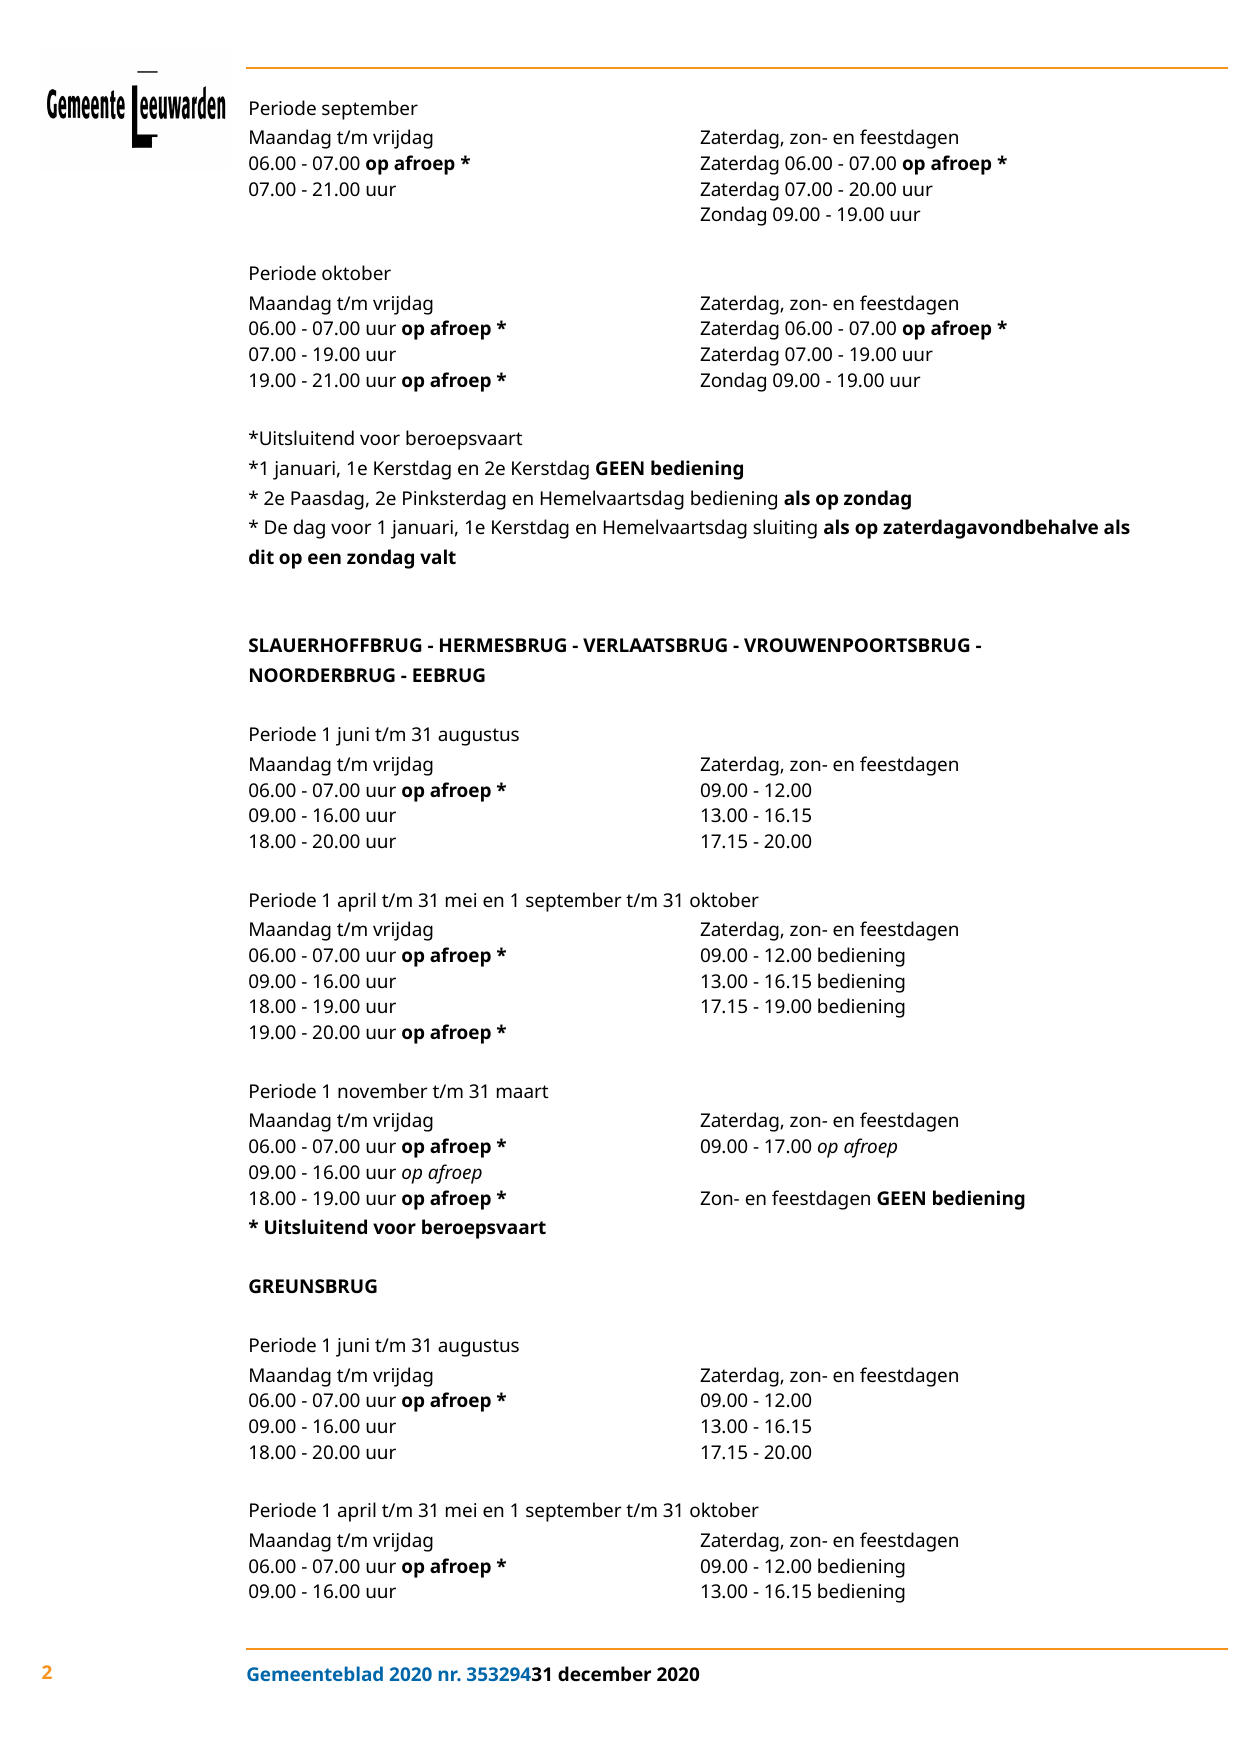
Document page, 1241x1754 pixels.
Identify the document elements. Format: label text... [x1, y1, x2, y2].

text *1 januari, 1e Kerstdag en 2e Kerstdag GEEN bediening [248, 455, 1152, 481]
table_header Maandag t/m vrijdag [248, 1527, 700, 1553]
table_cell 09.00 - 12.00 [700, 777, 1152, 803]
table_cell 09.00 - 16.00 uur op afroep [248, 1159, 700, 1185]
text Periode 1 juni t/m 31 augustus [248, 721, 1152, 747]
text Periode oktober [248, 260, 1152, 286]
table_cell 06.00 - 07.00 uur op afroep * [248, 777, 700, 803]
text Periode 1 april t/m 31 mei en 1 september t/m 31 oktober [248, 1498, 1152, 1523]
text Periode september [248, 95, 1152, 121]
table_cell [700, 1020, 1152, 1045]
table_cell Zaterdag 06.00 - 07.00 op afroep * [700, 316, 1152, 341]
table_header Zaterdag, zon- en feestdagen [700, 1362, 1152, 1388]
table_cell 17.15 - 20.00 [700, 1439, 1152, 1465]
text *Uitsluitend voor beroepsvaart [248, 426, 1152, 451]
text * De dag voor 1 januari, 1e Kerstdag en Hemelvaartsdag sluiting als op zaterdagavondbehalve als dit op een zondag valt [248, 514, 1152, 570]
table_cell 17.15 - 19.00 bediening [700, 994, 1152, 1019]
table_cell 06.00 - 07.00 uur op afroep * [248, 1553, 700, 1579]
table_cell [700, 1159, 1152, 1185]
table_cell 06.00 - 07.00 uur op afroep * [248, 1134, 700, 1159]
text NOORDERBRUG - EEBRUG [248, 662, 1152, 688]
table_header Zaterdag, zon- en feestdagen [700, 1527, 1152, 1553]
table_cell 09.00 - 16.00 uur [248, 803, 700, 828]
table_cell 13.00 - 16.15 [700, 1413, 1152, 1439]
table_header Maandag t/m vrijdag [248, 290, 700, 316]
picture [41, 47, 231, 172]
table_cell 19.00 - 20.00 uur op afroep * [248, 1020, 700, 1045]
table_cell Zondag 09.00 - 19.00 uur [700, 367, 1152, 393]
text Periode 1 november t/m 31 maart [248, 1078, 1152, 1104]
table_cell 18.00 - 20.00 uur [248, 828, 700, 854]
table_cell 07.00 - 19.00 uur [248, 341, 700, 367]
table_cell 06.00 - 07.00 uur op afroep * [248, 316, 700, 341]
table_cell 18.00 - 20.00 uur [248, 1439, 700, 1465]
table_cell 09.00 - 16.00 uur [248, 1413, 700, 1439]
table_cell 13.00 - 16.15 [700, 803, 1152, 828]
table_header Maandag t/m vrijdag [248, 125, 700, 150]
text SLAUERHOFFBRUG - HERMESBRUG - VERLAATSBRUG - VROUWENPOORTSBRUG - [248, 633, 1152, 658]
table_cell 17.15 - 20.00 [700, 828, 1152, 854]
table_cell 09.00 - 12.00 bediening [700, 942, 1152, 968]
table_cell [248, 202, 700, 227]
table_cell 18.00 - 19.00 uur op afroep * [248, 1185, 700, 1211]
table_cell Zon- en feestdagen GEEN bediening [700, 1185, 1152, 1211]
table_cell 09.00 - 16.00 uur [248, 1579, 700, 1604]
table_header Zaterdag, zon- en feestdagen [700, 751, 1152, 777]
table_cell 18.00 - 19.00 uur [248, 994, 700, 1019]
text Periode 1 juni t/m 31 augustus [248, 1332, 1152, 1358]
table_cell 06.00 - 07.00 uur op afroep * [248, 942, 700, 968]
table_cell Zondag 09.00 - 19.00 uur [700, 202, 1152, 227]
table_cell 07.00 - 21.00 uur [248, 176, 700, 202]
table_cell 13.00 - 16.15 bediening [700, 1579, 1152, 1604]
text * 2e Paasdag, 2e Pinksterdag en Hemelvaartsdag bediening als op zondag [248, 485, 1152, 511]
table_cell 09.00 - 16.00 uur [248, 968, 700, 994]
table_cell 09.00 - 12.00 bediening [700, 1553, 1152, 1579]
table_header Maandag t/m vrijdag [248, 1108, 700, 1133]
table_cell 06.00 - 07.00 op afroep * [248, 150, 700, 176]
table_header Maandag t/m vrijdag [248, 917, 700, 942]
table_cell 06.00 - 07.00 uur op afroep * [248, 1388, 700, 1413]
table_header Zaterdag, zon- en feestdagen [700, 1108, 1152, 1133]
table_cell Zaterdag 07.00 - 20.00 uur [700, 176, 1152, 202]
table_header Zaterdag, zon- en feestdagen [700, 917, 1152, 942]
table_cell 09.00 - 12.00 [700, 1388, 1152, 1413]
table_cell 09.00 - 17.00 op afroep [700, 1134, 1152, 1159]
text GREUNSBRUG [248, 1273, 1152, 1299]
table_cell Zaterdag 07.00 - 19.00 uur [700, 341, 1152, 367]
table_cell 19.00 - 21.00 uur op afroep * [248, 367, 700, 393]
table_cell 13.00 - 16.15 bediening [700, 968, 1152, 994]
table_header Maandag t/m vrijdag [248, 751, 700, 777]
table_header Zaterdag, zon- en feestdagen [700, 290, 1152, 316]
text Periode 1 april t/m 31 mei en 1 september t/m 31 oktober [248, 887, 1152, 913]
table_cell Zaterdag 06.00 - 07.00 op afroep * [700, 150, 1152, 176]
table_header Maandag t/m vrijdag [248, 1362, 700, 1388]
text * Uitsluitend voor beroepsvaart [248, 1214, 1152, 1239]
table_header Zaterdag, zon- en feestdagen [700, 125, 1152, 150]
